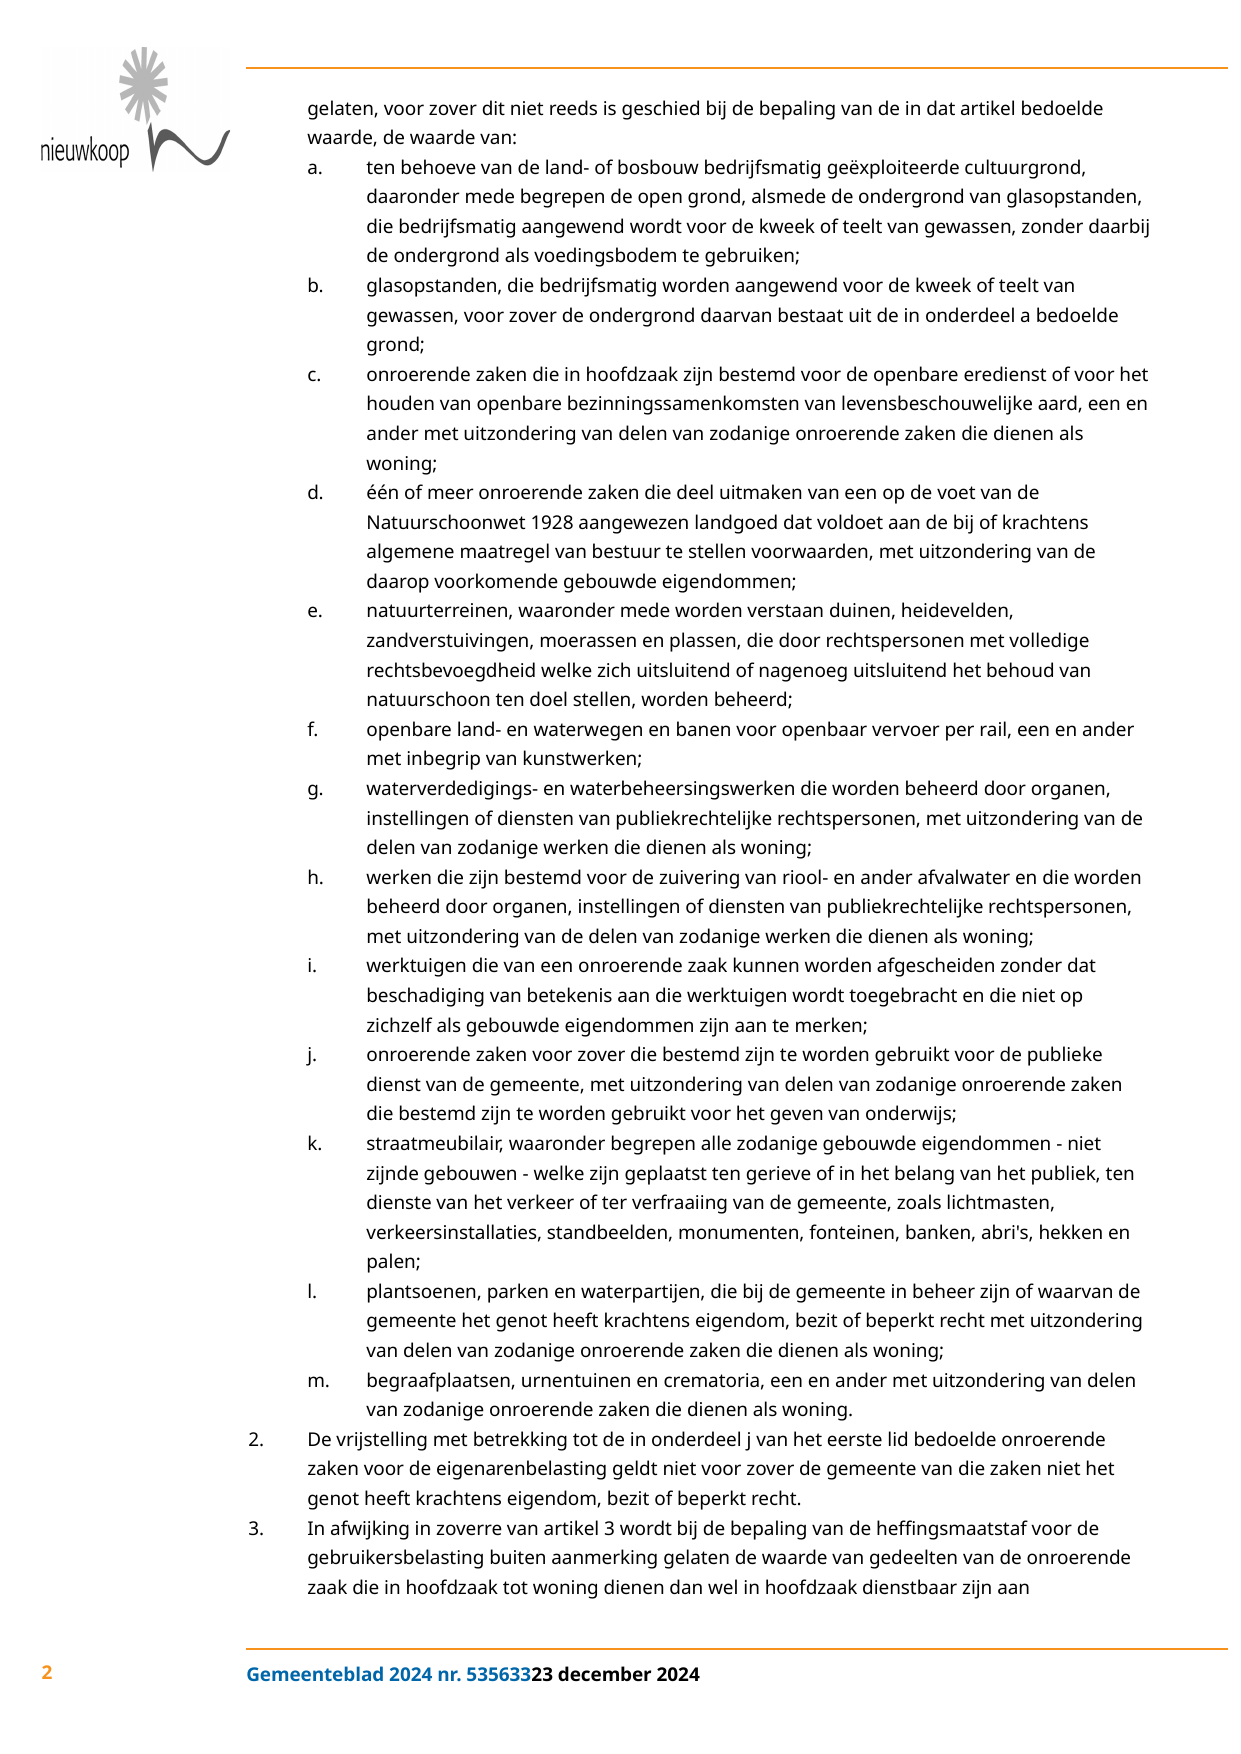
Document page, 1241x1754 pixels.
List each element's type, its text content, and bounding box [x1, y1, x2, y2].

list glasopstanden, die bedrijfsmatig worden aangewend voor de kweek of teelt van gewassen, voor zover de ondergrond daarvan bestaat uit de in onderdeel a bedoelde grond; [307, 272, 1152, 357]
list onroerende zaken voor zover die bestemd zijn te worden gebruikt voor de publieke dienst van de gemeente, met uitzondering van delen van zodanige onroerende zaken die bestemd zijn te worden gebruikt voor het geven van onderwijs; [307, 1041, 1152, 1126]
list ten behoeve van de land- of bosbouw bedrijfsmatig geëxploiteerde cultuurgrond, daaronder mede begrepen de open grond, alsmede de ondergrond van glasopstanden, die bedrijfsmatig aangewend wordt voor de kweek of teelt van gewassen, zonder daarbij de ondergrond als voedingsbodem te gebruiken; [307, 154, 1152, 268]
picture [41, 47, 231, 172]
list één of meer onroerende zaken die deel uitmaken van een op de voet van de Natuurschoonwet 1928 aangewezen landgoed dat voldoet aan de bij of krachtens algemene maatregel van bestuur te stellen voorwaarden, met uitzondering van de daarop voorkomende gebouwde eigendommen; [307, 479, 1152, 594]
list werktuigen die van een onroerende zaak kunnen worden afgescheiden zonder dat beschadiging van betekenis aan die werktuigen wordt toegebracht en die niet op zichzelf als gebouwde eigendommen zijn aan te merken; [307, 953, 1152, 1038]
list werken die zijn bestemd voor de zuivering van riool- en ander afvalwater en die worden beheerd door organen, instellingen of diensten van publiekrechtelijke rechtspersonen, met uitzondering van de delen van zodanige werken die dienen als woning; [307, 864, 1152, 949]
list waterverdedigings- en waterbeheersingswerken die worden beheerd door organen, instellingen of diensten van publiekrechtelijke rechtspersonen, met uitzondering van de delen van zodanige werken die dienen als woning; [307, 775, 1152, 860]
list In afwijking in zoverre van artikel 3 wordt bij de bepaling van de heffingsmaatstaf voor de gebruikersbelasting buiten aanmerking gelaten de waarde van gedeelten van de onroerende zaak die in hoofdzaak tot woning dienen dan wel in hoofdzaak dienstbaar zijn aan [248, 1515, 1152, 1600]
list gelaten, voor zover dit niet reeds is geschied bij de bepaling van de in dat artikel bedoelde waarde, de waarde van: [248, 95, 1152, 150]
list openbare land- en waterwegen en banen voor openbaar vervoer per rail, een en ander met inbegrip van kunstwerken; [307, 716, 1152, 771]
list straatmeubilair, waaronder begrepen alle zodanige gebouwde eigendommen - niet zijnde gebouwen - welke zijn geplaatst ten gerieve of in het belang van het publiek, ten dienste van het verkeer of ter verfraaiing van de gemeente, zoals lichtmasten, verkeersinstallaties, standbeelden, monumenten, fonteinen, banken, abri's, hekken en palen; [307, 1130, 1152, 1274]
list onroerende zaken die in hoofdzaak zijn bestemd voor de openbare eredienst of voor het houden van openbare bezinningssamenkomsten van levensbeschouwelijke aard, een en ander met uitzondering van delen van zodanige onroerende zaken die dienen als woning; [307, 361, 1152, 476]
list natuurterreinen, waaronder mede worden verstaan duinen, heidevelden, zandverstuivingen, moerassen en plassen, die door rechtspersonen met volledige rechtsbevoegdheid welke zich uitsluitend of nagenoeg uitsluitend het behoud van natuurschoon ten doel stellen, worden beheerd; [307, 598, 1152, 712]
list plantsoenen, parken en waterpartijen, die bij de gemeente in beheer zijn of waarvan de gemeente het genot heeft krachtens eigendom, bezit of beperkt recht met uitzondering van delen van zodanige onroerende zaken die dienen als woning; [307, 1278, 1152, 1363]
list begraafplaatsen, urnentuinen en crematoria, een en ander met uitzondering van delen van zodanige onroerende zaken die dienen als woning. [307, 1367, 1152, 1422]
list De vrijstelling met betrekking tot de in onderdeel j van het eerste lid bedoelde onroerende zaken voor de eigenarenbelasting geldt niet voor zover de gemeente van die zaken niet het genot heeft krachtens eigendom, bezit of beperkt recht. [248, 1426, 1152, 1511]
